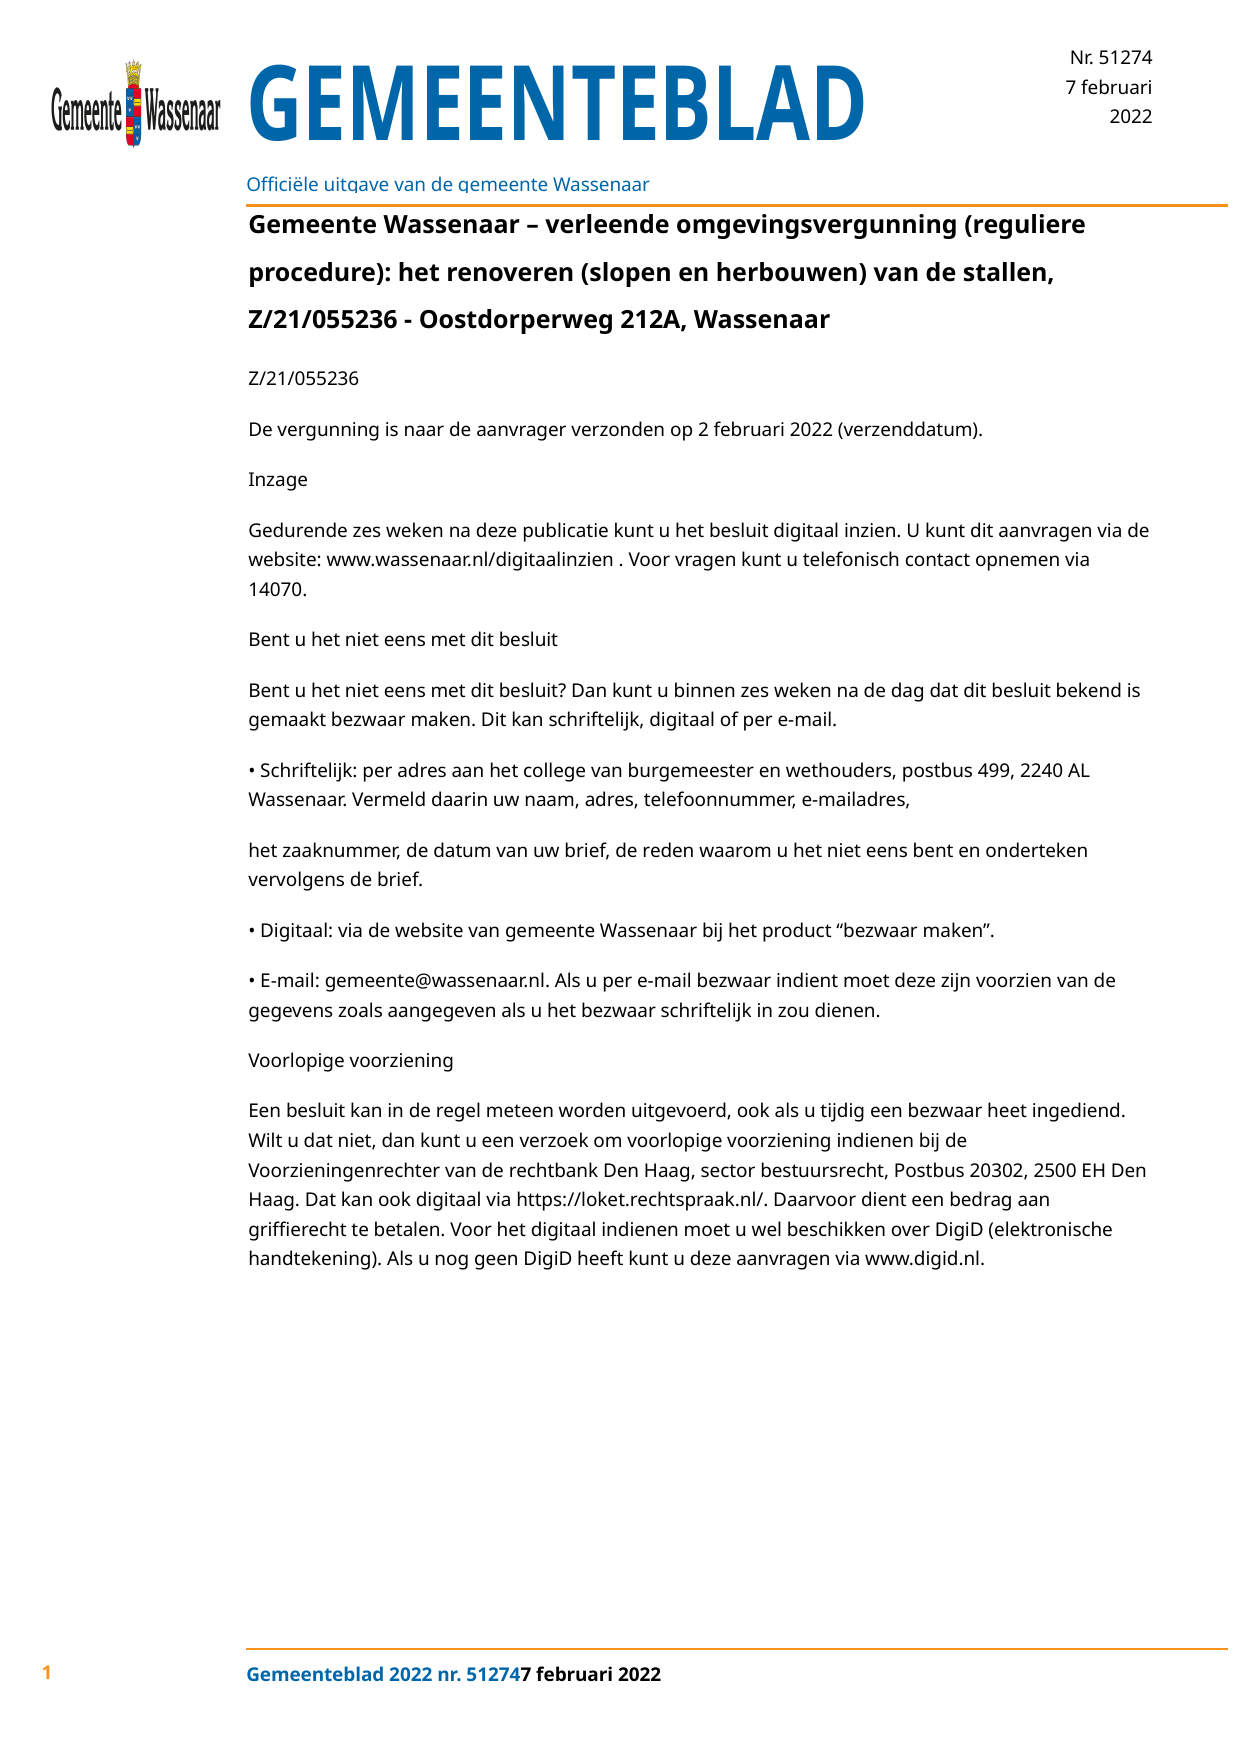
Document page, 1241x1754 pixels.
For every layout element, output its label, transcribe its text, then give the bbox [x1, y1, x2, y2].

text Inzage [248, 466, 1152, 492]
text Z/21/055236 [248, 366, 1152, 391]
text Voorlopige voorziening [248, 1047, 1152, 1073]
text Gemeente Wassenaar – verleende omgevingsvergunning (reguliere procedure): het renoveren (slopen en herbouwen) van de stallen, Z/21/055236 - Oostdorperweg 212A, Wassenaar [248, 207, 1152, 336]
picture [41, 47, 231, 172]
text Een besluit kan in de regel meteen worden uitgevoerd, ook als u tijdig een bezwaar heet ingediend. Wilt u dat niet, dan kunt u een verzoek om voorlopige voorziening indienen bij de Voorzieningenrechter van de rechtbank Den Haag, sector bestuursrecht, Postbus 20302, 2500 EH Den Haag. Dat kan ook digitaal via https://loket.rechtspraak.nl/. Daarvoor dient een bedrag aan griffierecht te betalen. Voor het digitaal indienen moet u wel beschikken over DigiD (elektronische handtekening). Als u nog geen DigiD heeft kunt u deze aanvragen via www.digid.nl. [248, 1098, 1152, 1271]
text het zaaknummer, de datum van uw brief, de reden waarom u het niet eens bent en onderteken vervolgens de brief. [248, 837, 1152, 892]
text • E-mail: gemeente@wassenaar.nl. Als u per e-mail bezwaar indient moet deze zijn voorzien van de gegevens zoals aangegeven als u het bezwaar schriftelijk in zou dienen. [248, 967, 1152, 1022]
text De vergunning is naar de aanvrager verzonden op 2 februari 2022 (verzenddatum). [248, 416, 1152, 442]
text • Schriftelijk: per adres aan het college van burgemeester en wethouders, postbus 499, 2240 AL Wassenaar. Vermeld daarin uw naam, adres, telefoonnummer, e-mailadres, [248, 757, 1152, 812]
text • Digitaal: via de website van gemeente Wassenaar bij het product “bezwaar maken”. [248, 917, 1152, 942]
text Gedurende zes weken na deze publicatie kunt u het besluit digitaal inzien. U kunt dit aanvragen via de website: www.wassenaar.nl/digitaalinzien . Voor vragen kunt u telefonisch contact opnemen via 14070. [248, 517, 1152, 602]
text Bent u het niet eens met dit besluit? Dan kunt u binnen zes weken na de dag dat dit besluit bekend is gemaakt bezwaar maken. Dit kan schriftelijk, digitaal of per e-mail. [248, 677, 1152, 732]
text Bent u het niet eens met dit besluit [248, 626, 1152, 652]
